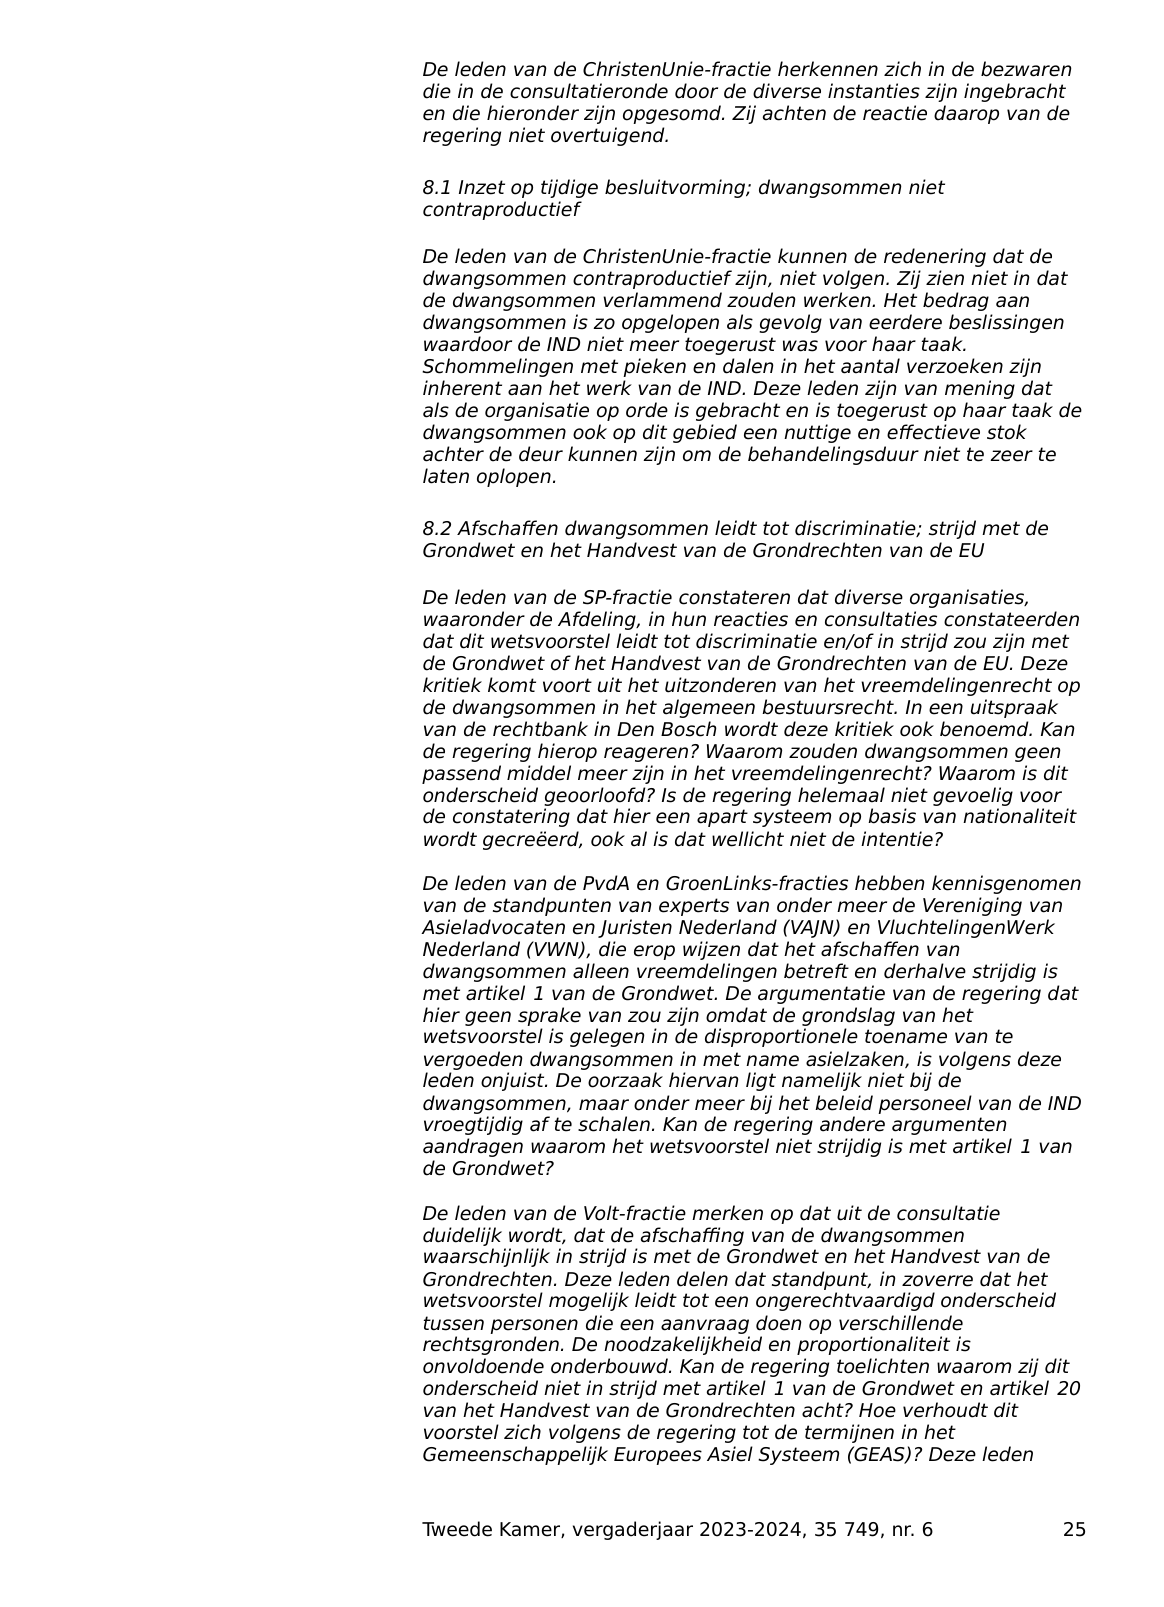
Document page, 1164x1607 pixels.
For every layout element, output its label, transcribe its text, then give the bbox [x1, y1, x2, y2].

subtitle 8.2 Afschaffen dwangsommen leidt tot discriminatie; strijd met de Grondwet en het Handvest van de Grondrechten van de EU [422, 518, 1087, 562]
subtitle 8.1 Inzet op tijdige besluitvorming; dwangsommen niet contraproductief [422, 177, 1087, 221]
text De leden van de SP-fractie constateren dat diverse organisaties, waaronder de Afdeling, in hun reacties en consultaties constateerden dat dit wetsvoorstel leidt tot discriminatie en/of in strijd zou zijn met de Grondwet of het Handvest van de Grondrechten van de EU. Deze kritiek komt voort uit het uitzonderen van het vreemdelingenrecht op de dwangsommen in het algemeen bestuursrecht. In een uitspraak van de rechtbank in Den Bosch wordt deze kritiek ook benoemd. Kan de regering hierop reageren? Waarom zouden dwangsommen geen passend middel meer zijn in het vreemdelingenrecht? Waarom is dit onderscheid geoorloofd? Is de regering helemaal niet gevoelig voor de constatering dat hier een apart systeem op basis van nationaliteit wordt gecreëerd, ook al is dat wellicht niet de intentie? [422, 587, 1087, 850]
text De leden van de ChristenUnie-fractie herkennen zich in de bezwaren die in de consultatieronde door de diverse instanties zijn ingebracht en die hieronder zijn opgesomd. Zij achten de reactie daarop van de regering niet overtuigend. [422, 59, 1087, 147]
text De leden van de Volt-fractie merken op dat uit de consultatie duidelijk wordt, dat de afschaffing van de dwangsommen waarschijnlijk in strijd is met de Grondwet en het Handvest van de Grondrechten. Deze leden delen dat standpunt, in zoverre dat het wetsvoorstel mogelijk leidt tot een ongerechtvaardigd onderscheid tussen personen die een aanvraag doen op verschillende rechtsgronden. De noodzakelijkheid en proportionaliteit is onvoldoende onderbouwd. Kan de regering toelichten waarom zij dit onderscheid niet in strijd met artikel 1 van de Grondwet en artikel 20 van het Handvest van de Grondrechten acht? Hoe verhoudt dit voorstel zich volgens de regering tot de termijnen in het Gemeenschappelijk Europees Asiel Systeem (GEAS)? Deze leden [422, 1202, 1087, 1466]
text De leden van de PvdA en GroenLinks-fracties hebben kennisgenomen van de standpunten van experts van onder meer de Vereniging van Asieladvocaten en Juristen Nederland (VAJN) en VluchtelingenWerk Nederland (VWN), die erop wijzen dat het afschaffen van dwangsommen alleen vreemdelingen betreft en derhalve strijdig is met artikel 1 van de Grondwet. De argumentatie van de regering dat hier geen sprake van zou zijn omdat de grondslag van het wetsvoorstel is gelegen in de disproportionele toename van te vergoeden dwangsommen in met name asielzaken, is volgens deze leden onjuist. De oorzaak hiervan ligt namelijk niet bij de dwangsommen, maar onder meer bij het beleid personeel van de IND vroegtijdig af te schalen. Kan de regering andere argumenten aandragen waarom het wetsvoorstel niet strijdig is met artikel 1 van de Grondwet? [422, 873, 1087, 1180]
text De leden van de ChristenUnie-fractie kunnen de redenering dat de dwangsommen contraproductief zijn, niet volgen. Zij zien niet in dat de dwangsommen verlammend zouden werken. Het bedrag aan dwangsommen is zo opgelopen als gevolg van eerdere beslissingen waardoor de IND niet meer toegerust was voor haar taak. Schommelingen met pieken en dalen in het aantal verzoeken zijn inherent aan het werk van de IND. Deze leden zijn van mening dat als de organisatie op orde is gebracht en is toegerust op haar taak de dwangsommen ook op dit gebied een nuttige en effectieve stok achter de deur kunnen zijn om de behandelingsduur niet te zeer te laten oplopen. [422, 246, 1087, 488]
